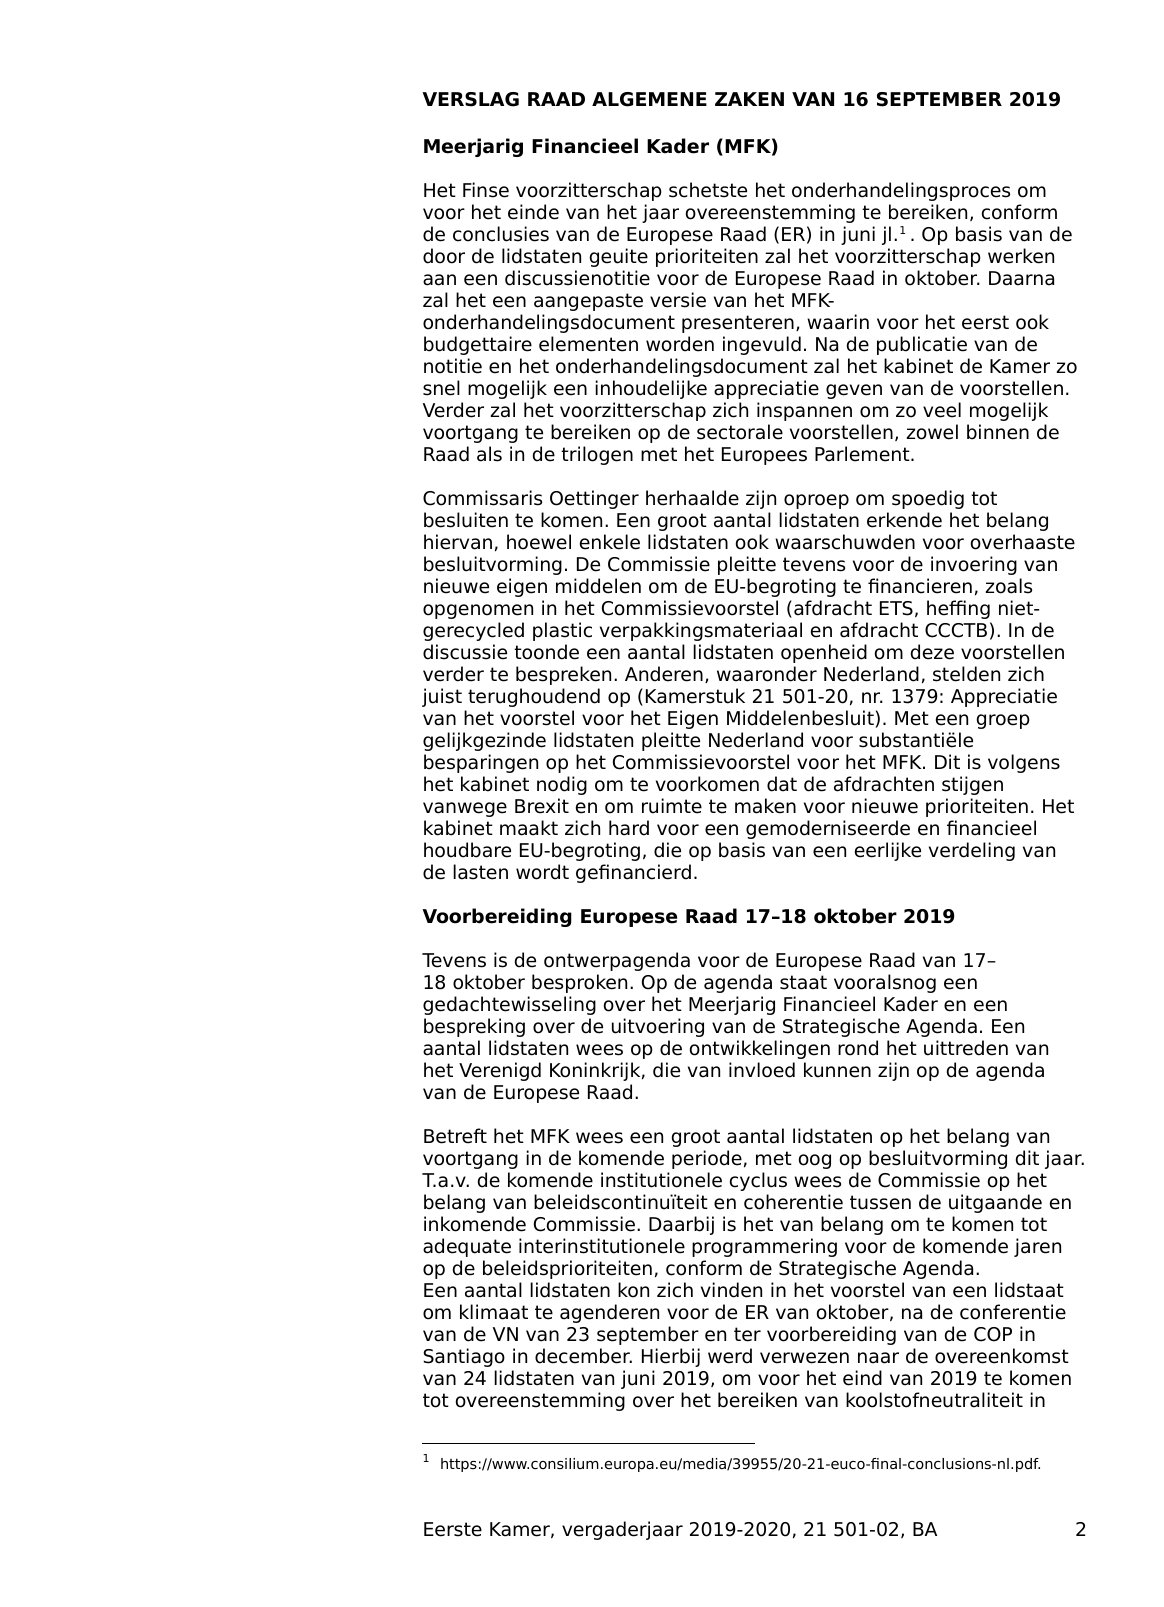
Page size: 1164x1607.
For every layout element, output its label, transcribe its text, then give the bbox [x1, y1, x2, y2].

text Betreft het MFK wees een groot aantal lidstaten op het belang van voortgang in de komende periode, met oog op besluitvorming dit jaar. T.a.v. de komende institutionele cyclus wees de Commissie op het belang van beleidscontinuïteit en coherentie tussen de uitgaande en inkomende Commissie. Daarbij is het van belang om te komen tot adequate interinstitutionele programmering voor de komende jaren op de beleidsprioriteiten, conform de Strategische Agenda. [422, 1126, 1087, 1280]
subtitle VERSLAG RAAD ALGEMENE ZAKEN VAN 16 SEPTEMBER 2019 [422, 89, 1087, 111]
text Het Finse voorzitterschap schetste het onderhandelingsproces om voor het einde van het jaar overeenstemming te bereiken, conform de conclusies van de Europese Raad (ER) in juni jl.. Op basis van de door de lidstaten geuite prioriteiten zal het voorzitterschap werken aan een discussienotitie voor de Europese Raad in oktober. Daarna zal het een aangepaste versie van het MFK-onderhandelingsdocument presenteren, waarin voor het eerst ook budgettaire elementen worden ingevuld. Na de publicatie van de notitie en het onderhandelingsdocument zal het kabinet de Kamer zo snel mogelijk een inhoudelijke appreciatie geven van de voorstellen. Verder zal het voorzitterschap zich inspannen om zo veel mogelijk voortgang te bereiken op de sectorale voorstellen, zowel binnen de Raad als in de trilogen met het Europees Parlement. [422, 180, 1087, 466]
text https://www.consilium.europa.eu/media/39955/20-21-euco-final-conclusions-nl.pdf. [422, 1452, 1087, 1474]
subtitle Voorbereiding Europese Raad 17–18 oktober 2019 [422, 906, 1087, 928]
text Commissaris Oettinger herhaalde zijn oproep om spoedig tot besluiten te komen. Een groot aantal lidstaten erkende het belang hiervan, hoewel enkele lidstaten ook waarschuwden voor overhaaste besluitvorming. De Commissie pleitte tevens voor de invoering van nieuwe eigen middelen om de EU-begroting te financieren, zoals opgenomen in het Commissievoorstel (afdracht ETS, heffing niet-gerecycled plastic verpakkingsmateriaal en afdracht CCCTB). In de discussie toonde een aantal lidstaten openheid om deze voorstellen verder te bespreken. Anderen, waaronder Nederland, stelden zich juist terughoudend op (Kamerstuk 21 501-20, nr. 1379: Appreciatie van het voorstel voor het Eigen Middelenbesluit). Met een groep gelijkgezinde lidstaten pleitte Nederland voor substantiële besparingen op het Commissievoorstel voor het MFK. Dit is volgens het kabinet nodig om te voorkomen dat de afdrachten stijgen vanwege Brexit en om ruimte te maken voor nieuwe prioriteiten. Het kabinet maakt zich hard voor een gemoderniseerde en financieel houdbare EU-begroting, die op basis van een eerlijke verdeling van de lasten wordt gefinancierd. [422, 488, 1087, 884]
subtitle Meerjarig Financieel Kader (MFK) [422, 136, 1087, 158]
text Een aantal lidstaten kon zich vinden in het voorstel van een lidstaat om klimaat te agenderen voor de ER van oktober, na de conferentie van de VN van 23 september en ter voorbereiding van de COP in Santiago in december. Hierbij werd verwezen naar de overeenkomst van 24 lidstaten van juni 2019, om voor het eind van 2019 te komen tot overeenstemming over het bereiken van koolstofneutraliteit in [422, 1280, 1087, 1412]
text Tevens is de ontwerpagenda voor de Europese Raad van 17–18 oktober besproken. Op de agenda staat vooralsnog een gedachtewisseling over het Meerjarig Financieel Kader en een bespreking over de uitvoering van de Strategische Agenda. Een aantal lidstaten wees op de ontwikkelingen rond het uittreden van het Verenigd Koninkrijk, die van invloed kunnen zijn op de agenda van de Europese Raad. [422, 950, 1087, 1104]
